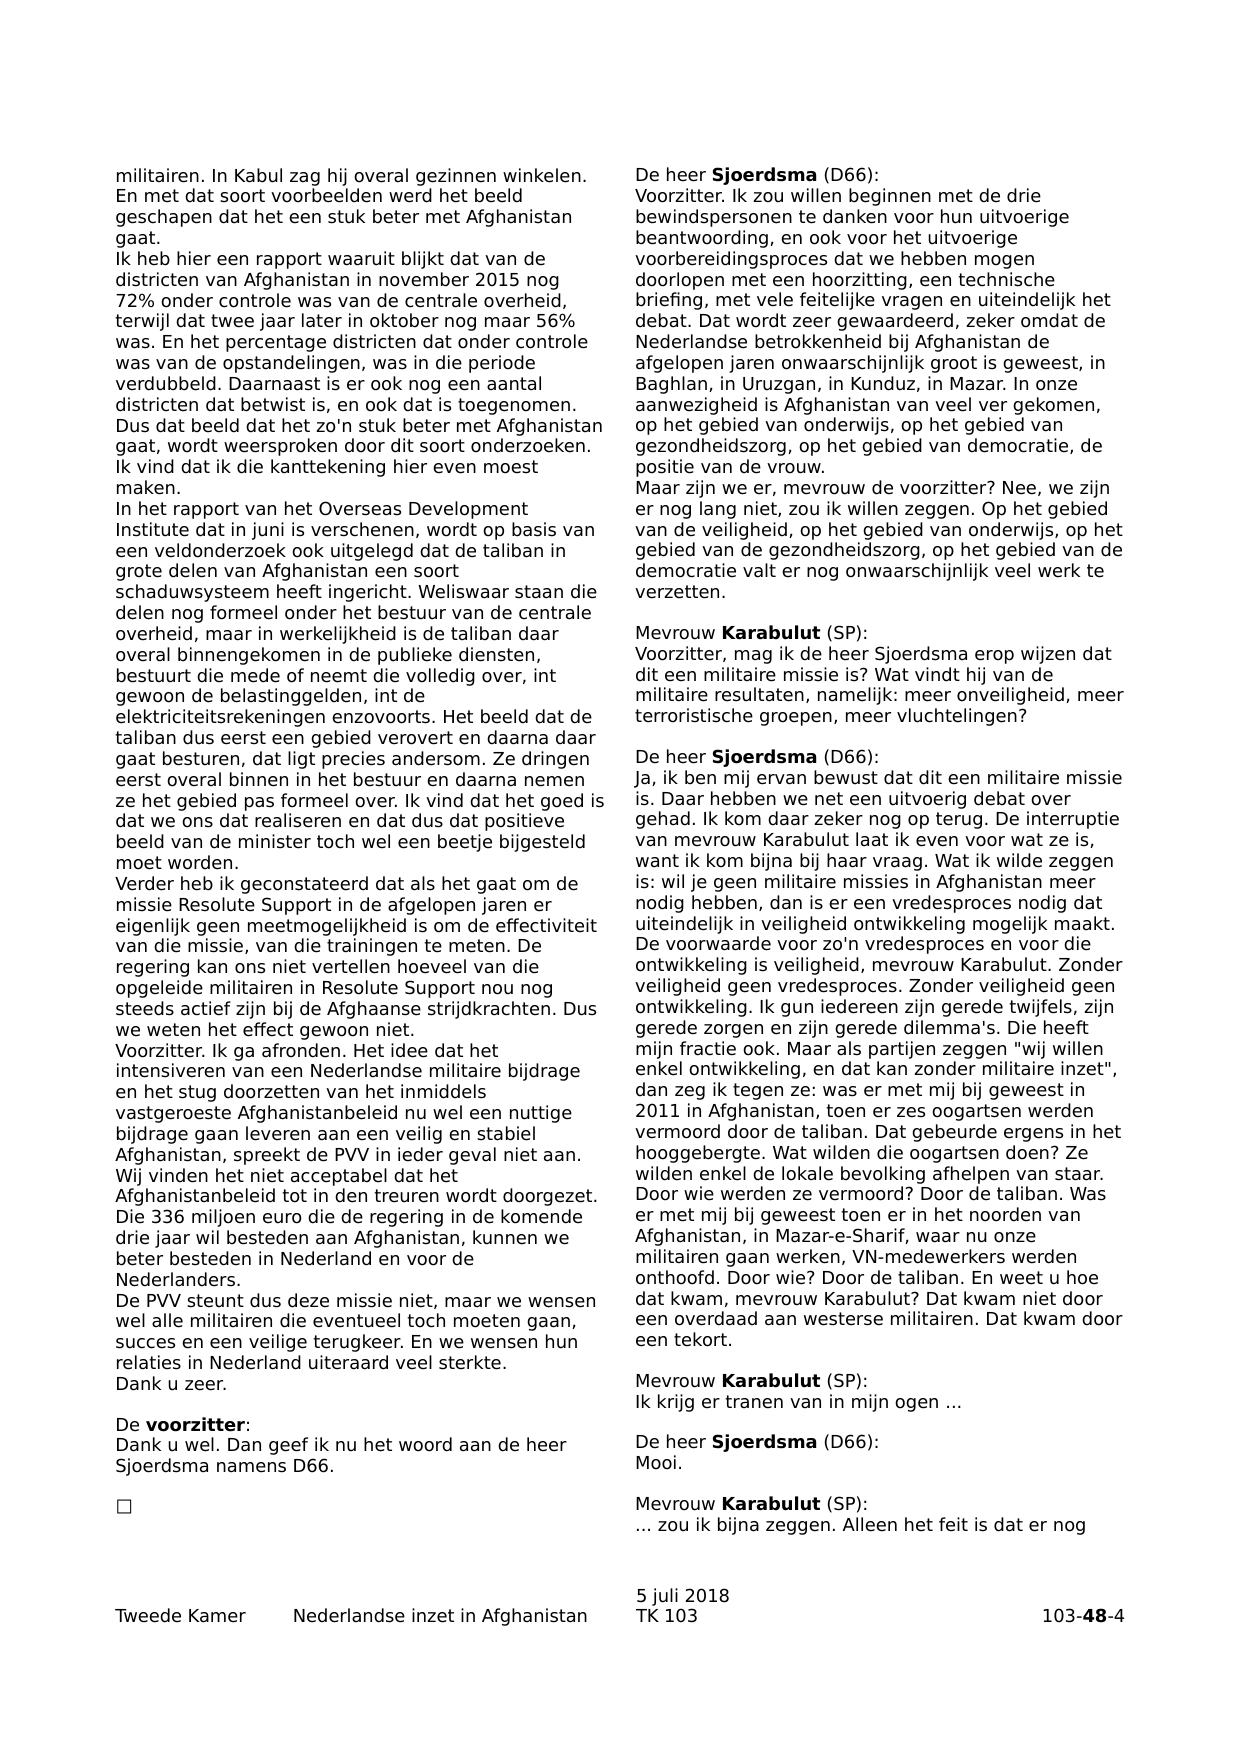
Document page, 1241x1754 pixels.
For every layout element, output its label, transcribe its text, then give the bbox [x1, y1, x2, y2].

text ... zou ik bijna zeggen. Alleen het feit is dat er nog [635, 1515, 1125, 1536]
text Mevrouw Karabulut (SP): [635, 623, 1125, 643]
text De heer Sjoerdsma (D66): [635, 747, 1125, 767]
text Ik krijg er tranen van in mijn ogen ... [635, 1392, 1125, 1412]
text Ja, ik ben mij ervan bewust dat dit een militaire missie is. Daar hebben we net een uitvoerig debat over gehad. Ik kom daar zeker nog op terug. De interruptie van mevrouw Karabulut laat ik even voor wat ze is, want ik kom bijna bij haar vraag. Wat ik wilde zeggen is: wil je geen militaire missies in Afghanistan meer nodig hebben, dan is er een vredesproces nodig dat uiteindelijk in veiligheid ontwikkeling mogelijk maakt. De voorwaarde voor zo'n vredesproces en voor die ontwikkeling is veiligheid, mevrouw Karabulut. Zonder veiligheid geen vredesproces. Zonder veiligheid geen ontwikkeling. Ik gun iedereen zijn gerede twijfels, zijn gerede zorgen en zijn gerede dilemma's. Die heeft mijn fractie ook. Maar als partijen zeggen "wij willen enkel ontwikkeling, en dat kan zonder militaire inzet", dan zeg ik tegen ze: was er met mij bij geweest in 2011 in Afghanistan, toen er zes oogartsen werden vermoord door de taliban. Dat gebeurde ergens in het hooggebergte. Wat wilden die oogartsen doen? Ze wilden enkel de lokale bevolking afhelpen van staar. Door wie werden ze vermoord? Door de taliban. Was er met mij bij geweest toen er in het noorden van Afghanistan, in Mazar-e-Sharif, waar nu onze militairen gaan werken, VN-medewerkers werden onthoofd. Door wie? Door de taliban. En weet u hoe dat kwam, mevrouw Karabulut? Dat kwam niet door een overdaad aan westerse militairen. Dat kwam door een tekort. [635, 767, 1125, 1351]
text De heer Sjoerdsma (D66): [635, 1432, 1125, 1453]
text ⬜ [115, 1497, 605, 1518]
text In het rapport van het Overseas Development Institute dat in juni is verschenen, wordt op basis van een veldonderzoek ook uitgelegd dat de taliban in grote delen van Afghanistan een soort schaduwsysteem heeft ingericht. Weliswaar staan die delen nog formeel onder het bestuur van de centrale overheid, maar in werkelijkheid is de taliban daar overal binnengekomen in de publieke diensten, bestuurt die mede of neemt die volledig over, int gewoon de belastinggelden, int de elektriciteitsrekeningen enzovoorts. Het beeld dat de taliban dus eerst een gebied verovert en daarna daar gaat besturen, dat ligt precies andersom. Ze dringen eerst overal binnen in het bestuur en daarna nemen ze het gebied pas formeel over. Ik vind dat het goed is dat we ons dat realiseren en dat dus dat positieve beeld van de minister toch wel een beetje bijgesteld moet worden. [115, 499, 605, 874]
text Dank u zeer. [115, 1374, 605, 1394]
text Voorzitter. Ik zou willen beginnen met de drie bewindspersonen te danken voor hun uitvoerige beantwoording, en ook voor het uitvoerige voorbereidingsproces dat we hebben mogen doorlopen met een hoorzitting, een technische briefing, met vele feitelijke vragen en uiteindelijk het debat. Dat wordt zeer gewaardeerd, zeker omdat de Nederlandse betrokkenheid bij Afghanistan de afgelopen jaren onwaarschijnlijk groot is geweest, in Baghlan, in Uruzgan, in Kunduz, in Mazar. In onze aanwezigheid is Afghanistan van veel ver gekomen, op het gebied van onderwijs, op het gebied van gezondheidszorg, op het gebied van democratie, de positie van de vrouw. [635, 186, 1125, 478]
text militairen. In Kabul zag hij overal gezinnen winkelen. En met dat soort voorbeelden werd het beeld geschapen dat het een stuk beter met Afghanistan gaat. [115, 165, 605, 249]
text Mevrouw Karabulut (SP): [635, 1494, 1125, 1515]
text Voorzitter. Ik ga afronden. Het idee dat het intensiveren van een Nederlandse militaire bijdrage en het stug doorzetten van het inmiddels vastgeroeste Afghanistanbeleid nu wel een nuttige bijdrage gaan leveren aan een veilig en stabiel Afghanistan, spreekt de PVV in ieder geval niet aan. Wij vinden het niet acceptabel dat het Afghanistanbeleid tot in den treuren wordt doorgezet. Die 336 miljoen euro die de regering in de komende drie jaar wil besteden aan Afghanistan, kunnen we beter besteden in Nederland en voor de Nederlanders. [115, 1040, 605, 1290]
text Mooi. [635, 1453, 1125, 1474]
text De voorzitter: [115, 1414, 605, 1435]
text De PVV steunt dus deze missie niet, maar we wensen wel alle militairen die eventueel toch moeten gaan, succes en een veilige terugkeer. En we wensen hun relaties in Nederland uiteraard veel sterkte. [115, 1290, 605, 1374]
text Maar zijn we er, mevrouw de voorzitter? Nee, we zijn er nog lang niet, zou ik willen zeggen. Op het gebied van de veiligheid, op het gebied van onderwijs, op het gebied van de gezondheidszorg, op het gebied van de democratie valt er nog onwaarschijnlijk veel werk te verzetten. [635, 478, 1125, 603]
text Dank u wel. Dan geef ik nu het woord aan de heer Sjoerdsma namens D66. [115, 1435, 605, 1477]
text De heer Sjoerdsma (D66): [635, 165, 1125, 186]
text Ik heb hier een rapport waaruit blijkt dat van de districten van Afghanistan in november 2015 nog 72% onder controle was van de centrale overheid, terwijl dat twee jaar later in oktober nog maar 56% was. En het percentage districten dat onder controle was van de opstandelingen, was in die periode verdubbeld. Daarnaast is er ook nog een aantal districten dat betwist is, en ook dat is toegenomen. Dus dat beeld dat het zo'n stuk beter met Afghanistan gaat, wordt weersproken door dit soort onderzoeken. Ik vind dat ik die kanttekening hier even moest maken. [115, 249, 605, 499]
text Verder heb ik geconstateerd dat als het gaat om de missie Resolute Support in de afgelopen jaren er eigenlijk geen meetmogelijkheid is om de effectiviteit van die missie, van die trainingen te meten. De regering kan ons niet vertellen hoeveel van die opgeleide militairen in Resolute Support nou nog steeds actief zijn bij de Afghaanse strijdkrachten. Dus we weten het effect gewoon niet. [115, 874, 605, 1040]
text Voorzitter, mag ik de heer Sjoerdsma erop wijzen dat dit een militaire missie is? Wat vindt hij van de militaire resultaten, namelijk: meer onveiligheid, meer terroristische groepen, meer vluchtelingen? [635, 643, 1125, 727]
text Mevrouw Karabulut (SP): [635, 1371, 1125, 1392]
